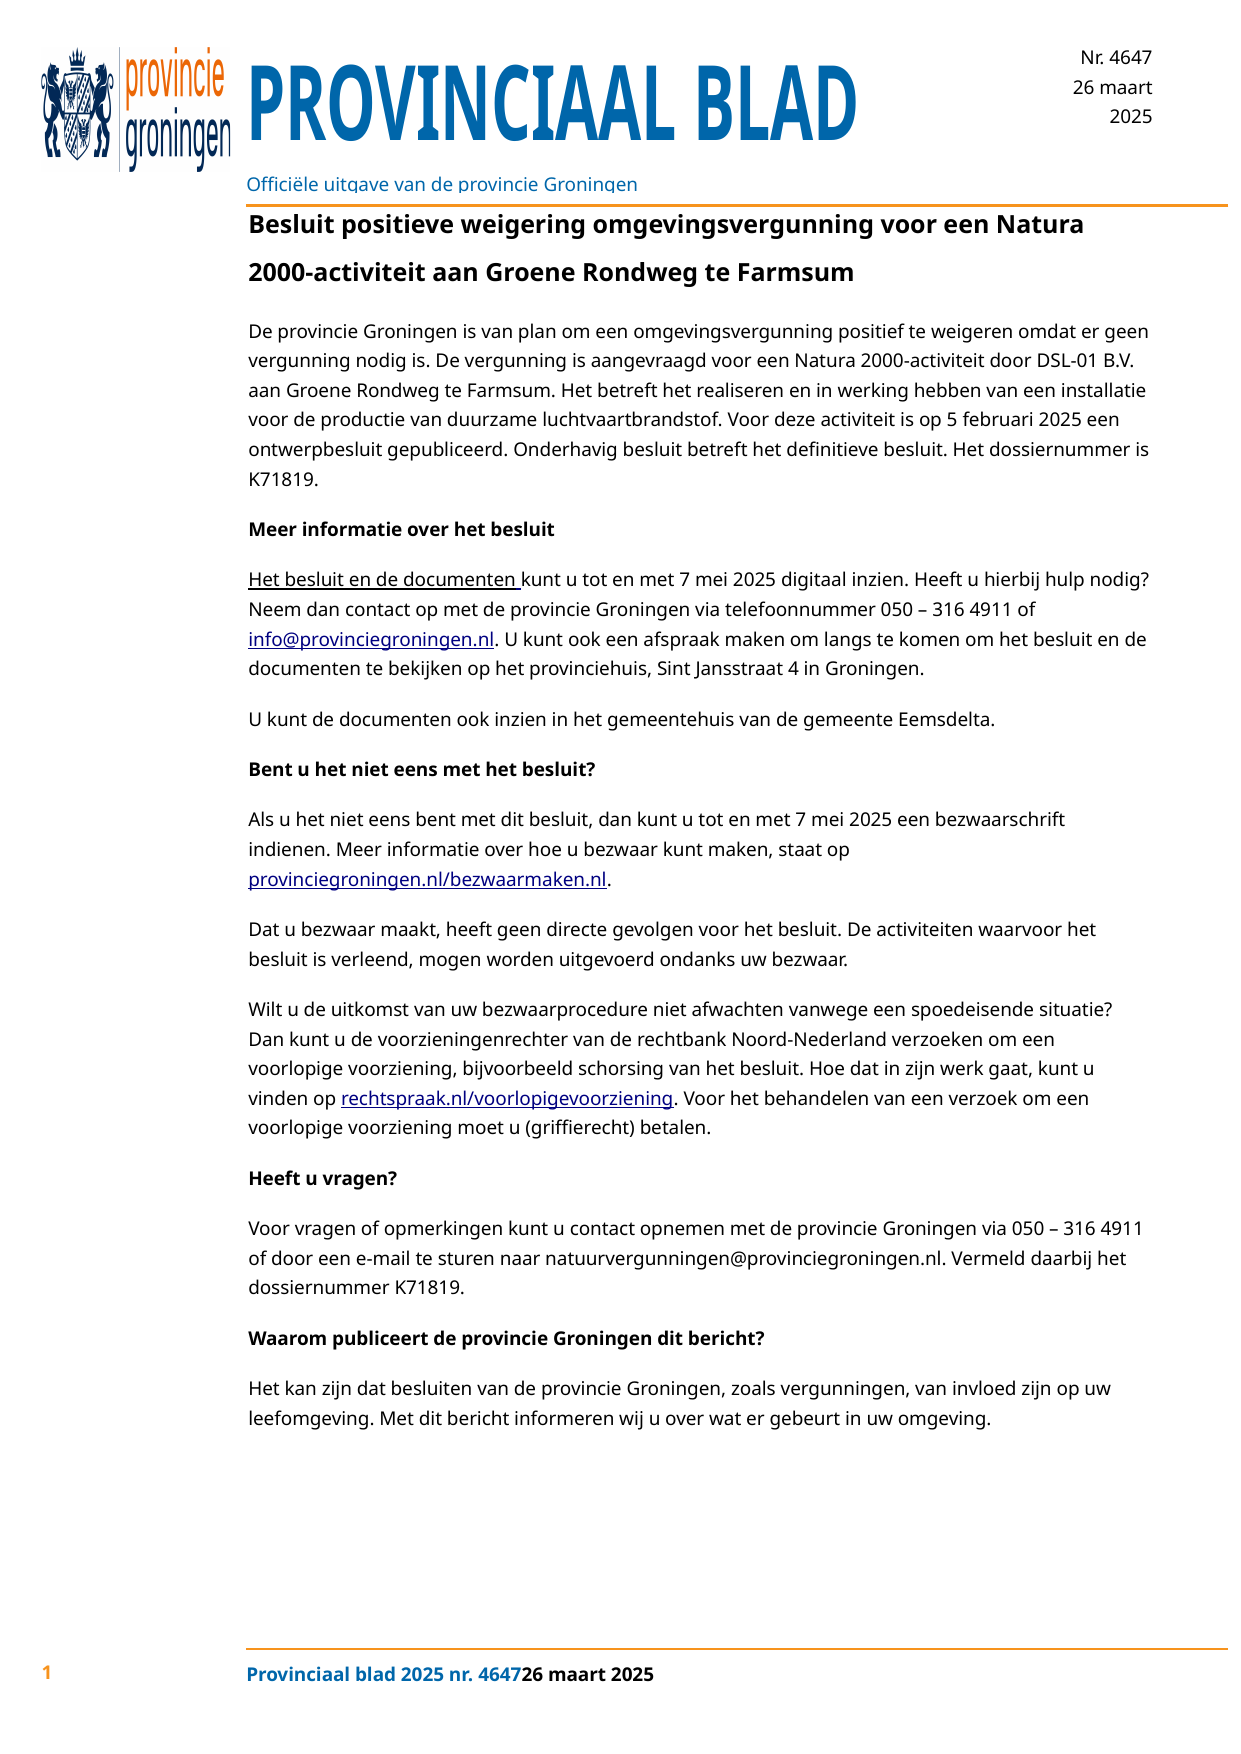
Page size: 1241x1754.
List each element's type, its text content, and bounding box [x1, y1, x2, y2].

text Waarom publiceert de provincie Groningen dit bericht? [248, 1325, 1152, 1351]
text Besluit positieve weigering omgevingsvergunning voor een Natura 2000-activiteit aan Groene Rondweg te Farmsum [248, 207, 1152, 288]
text Voor vragen of opmerkingen kunt u contact opnemen met de provincie Groningen via 050 – 316 4911 of door een e-mail te sturen naar natuurvergunningen@provinciegroningen.nl. Vermeld daarbij het dossiernummer K71819. [248, 1215, 1152, 1300]
text Heeft u vragen? [248, 1165, 1152, 1191]
text Als u het niet eens bent met dit besluit, dan kunt u tot en met 7 mei 2025 een bezwaarschrift indienen. Meer informatie over hoe u bezwaar kunt maken, staat op provinciegroningen.nl/bezwaarmaken.nl. [248, 807, 1152, 892]
text Het kan zijn dat besluiten van de provincie Groningen, zoals vergunningen, van invloed zijn op uw leefomgeving. Met dit bericht informeren wij u over wat er gebeurt in uw omgeving. [248, 1375, 1152, 1431]
text Dat u bezwaar maakt, heeft geen directe gevolgen voor het besluit. De activiteiten waarvoor het besluit is verleend, mogen worden uitgevoerd ondanks uw bezwaar. [248, 916, 1152, 972]
text De provincie Groningen is van plan om een omgevingsvergunning positief te weigeren omdat er geen vergunning nodig is. De vergunning is aangevraagd voor een Natura 2000-activiteit door DSL-01 B.V. aan Groene Rondweg te Farmsum. Het betreft het realiseren en in werking hebben van een installatie voor de productie van duurzame luchtvaartbrandstof. Voor deze activiteit is op 5 februari 2025 een ontwerpbesluit gepubliceerd. Onderhavig besluit betreft het definitieve besluit. Het dossiernummer is K71819. [248, 318, 1152, 492]
text Wilt u de uitkomst van uw bezwaarprocedure niet afwachten vanwege een spoedeisende situatie? Dan kunt u de voorzieningenrechter van de rechtbank Noord-Nederland verzoeken om een voorlopige voorziening, bijvoorbeeld schorsing van het besluit. Hoe dat in zijn werk gaat, kunt u vinden op rechtspraak.nl/voorlopigevoorziening. Voor het behandelen van een verzoek om een voorlopige voorziening moet u (griffierecht) betalen. [248, 996, 1152, 1140]
text Het besluit en de documenten kunt u tot en met 7 mei 2025 digitaal inzien. Heeft u hierbij hulp nodig? Neem dan contact op met de provincie Groningen via telefoonnummer 050 – 316 4911 of info@provinciegroningen.nl. U kunt ook een afspraak maken om langs te komen om het besluit en de documenten te bekijken op het provinciehuis, Sint Jansstraat 4 in Groningen. [248, 567, 1152, 681]
text Bent u het niet eens met het besluit? [248, 756, 1152, 782]
text U kunt de documenten ook inzien in het gemeentehuis van de gemeente Eemsdelta. [248, 706, 1152, 732]
picture [41, 47, 231, 172]
text Meer informatie over het besluit [248, 516, 1152, 542]
